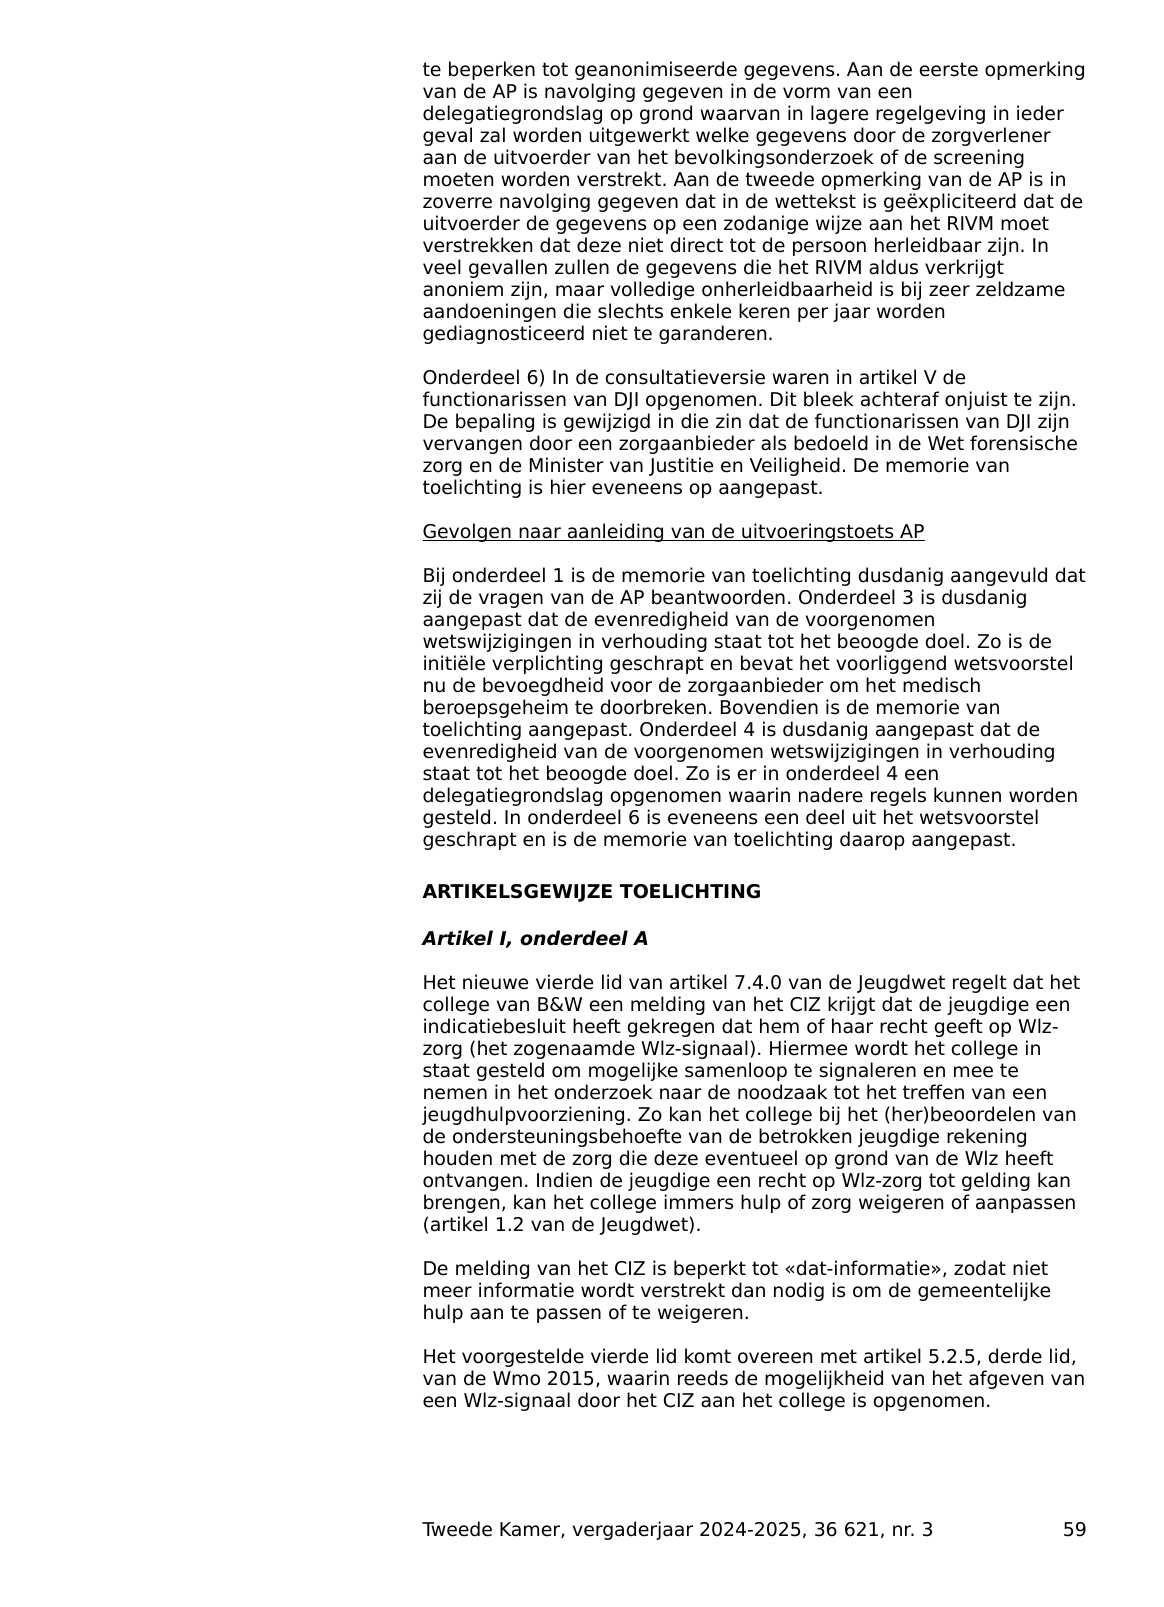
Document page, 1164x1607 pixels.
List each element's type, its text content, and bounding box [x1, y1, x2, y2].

text Het nieuwe vierde lid van artikel 7.4.0 van de Jeugdwet regelt dat het college van B&W een melding van het CIZ krijgt dat de jeugdige een indicatiebesluit heeft gekregen dat hem of haar recht geeft op Wlz-zorg (het zogenaamde Wlz-signaal). Hiermee wordt het college in staat gesteld om mogelijke samenloop te signaleren en mee te nemen in het onderzoek naar de noodzaak tot het treffen van een jeugdhulpvoorziening. Zo kan het college bij het (her)beoordelen van de ondersteuningsbehoefte van de betrokken jeugdige rekening houden met de zorg die deze eventueel op grond van de Wlz heeft ontvangen. Indien de jeugdige een recht op Wlz-zorg tot gelding kan brengen, kan het college immers hulp of zorg weigeren of aanpassen (artikel 1.2 van de Jeugdwet). [422, 972, 1087, 1236]
text De melding van het CIZ is beperkt tot «dat-informatie», zodat niet meer informatie wordt verstrekt dan nodig is om de gemeentelijke hulp aan te passen of te weigeren. [422, 1258, 1087, 1324]
subtitle Artikel I, onderdeel A [422, 928, 1087, 950]
text te beperken tot geanonimiseerde gegevens. Aan de eerste opmerking van de AP is navolging gegeven in de vorm van een delegatiegrondslag op grond waarvan in lagere regelgeving in ieder geval zal worden uitgewerkt welke gegevens door de zorgverlener aan de uitvoerder van het bevolkingsonderzoek of de screening moeten worden verstrekt. Aan de tweede opmerking van de AP is in zoverre navolging gegeven dat in de wettekst is geëxpliciteerd dat de uitvoerder de gegevens op een zodanige wijze aan het RIVM moet verstrekken dat deze niet direct tot de persoon herleidbaar zijn. In veel gevallen zullen de gegevens die het RIVM aldus verkrijgt anoniem zijn, maar volledige onherleidbaarheid is bij zeer zeldzame aandoeningen die slechts enkele keren per jaar worden gediagnosticeerd niet te garanderen. [422, 59, 1087, 345]
text Bij onderdeel 1 is de memorie van toelichting dusdanig aangevuld dat zij de vragen van de AP beantwoorden. Onderdeel 3 is dusdanig aangepast dat de evenredigheid van de voorgenomen wetswijzigingen in verhouding staat tot het beoogde doel. Zo is de initiële verplichting geschrapt en bevat het voorliggend wetsvoorstel nu de bevoegdheid voor de zorgaanbieder om het medisch beroepsgeheim te doorbreken. Bovendien is de memorie van toelichting aangepast. Onderdeel 4 is dusdanig aangepast dat de evenredigheid van de voorgenomen wetswijzigingen in verhouding staat tot het beoogde doel. Zo is er in onderdeel 4 een delegatiegrondslag opgenomen waarin nadere regels kunnen worden gesteld. In onderdeel 6 is eveneens een deel uit het wetsvoorstel geschrapt en is de memorie van toelichting daarop aangepast. [422, 565, 1087, 851]
text Onderdeel 6) In de consultatieversie waren in artikel V de functionarissen van DJI opgenomen. Dit bleek achteraf onjuist te zijn. De bepaling is gewijzigd in die zin dat de functionarissen van DJI zijn vervangen door een zorgaanbieder als bedoeld in de Wet forensische zorg en de Minister van Justitie en Veiligheid. De memorie van toelichting is hier eveneens op aangepast. [422, 367, 1087, 499]
subtitle Gevolgen naar aanleiding van de uitvoeringstoets AP [422, 521, 1087, 543]
subtitle ARTIKELSGEWIJZE TOELICHTING [422, 881, 1087, 903]
text Het voorgestelde vierde lid komt overeen met artikel 5.2.5, derde lid, van de Wmo 2015, waarin reeds de mogelijkheid van het afgeven van een Wlz-signaal door het CIZ aan het college is opgenomen. [422, 1346, 1087, 1412]
